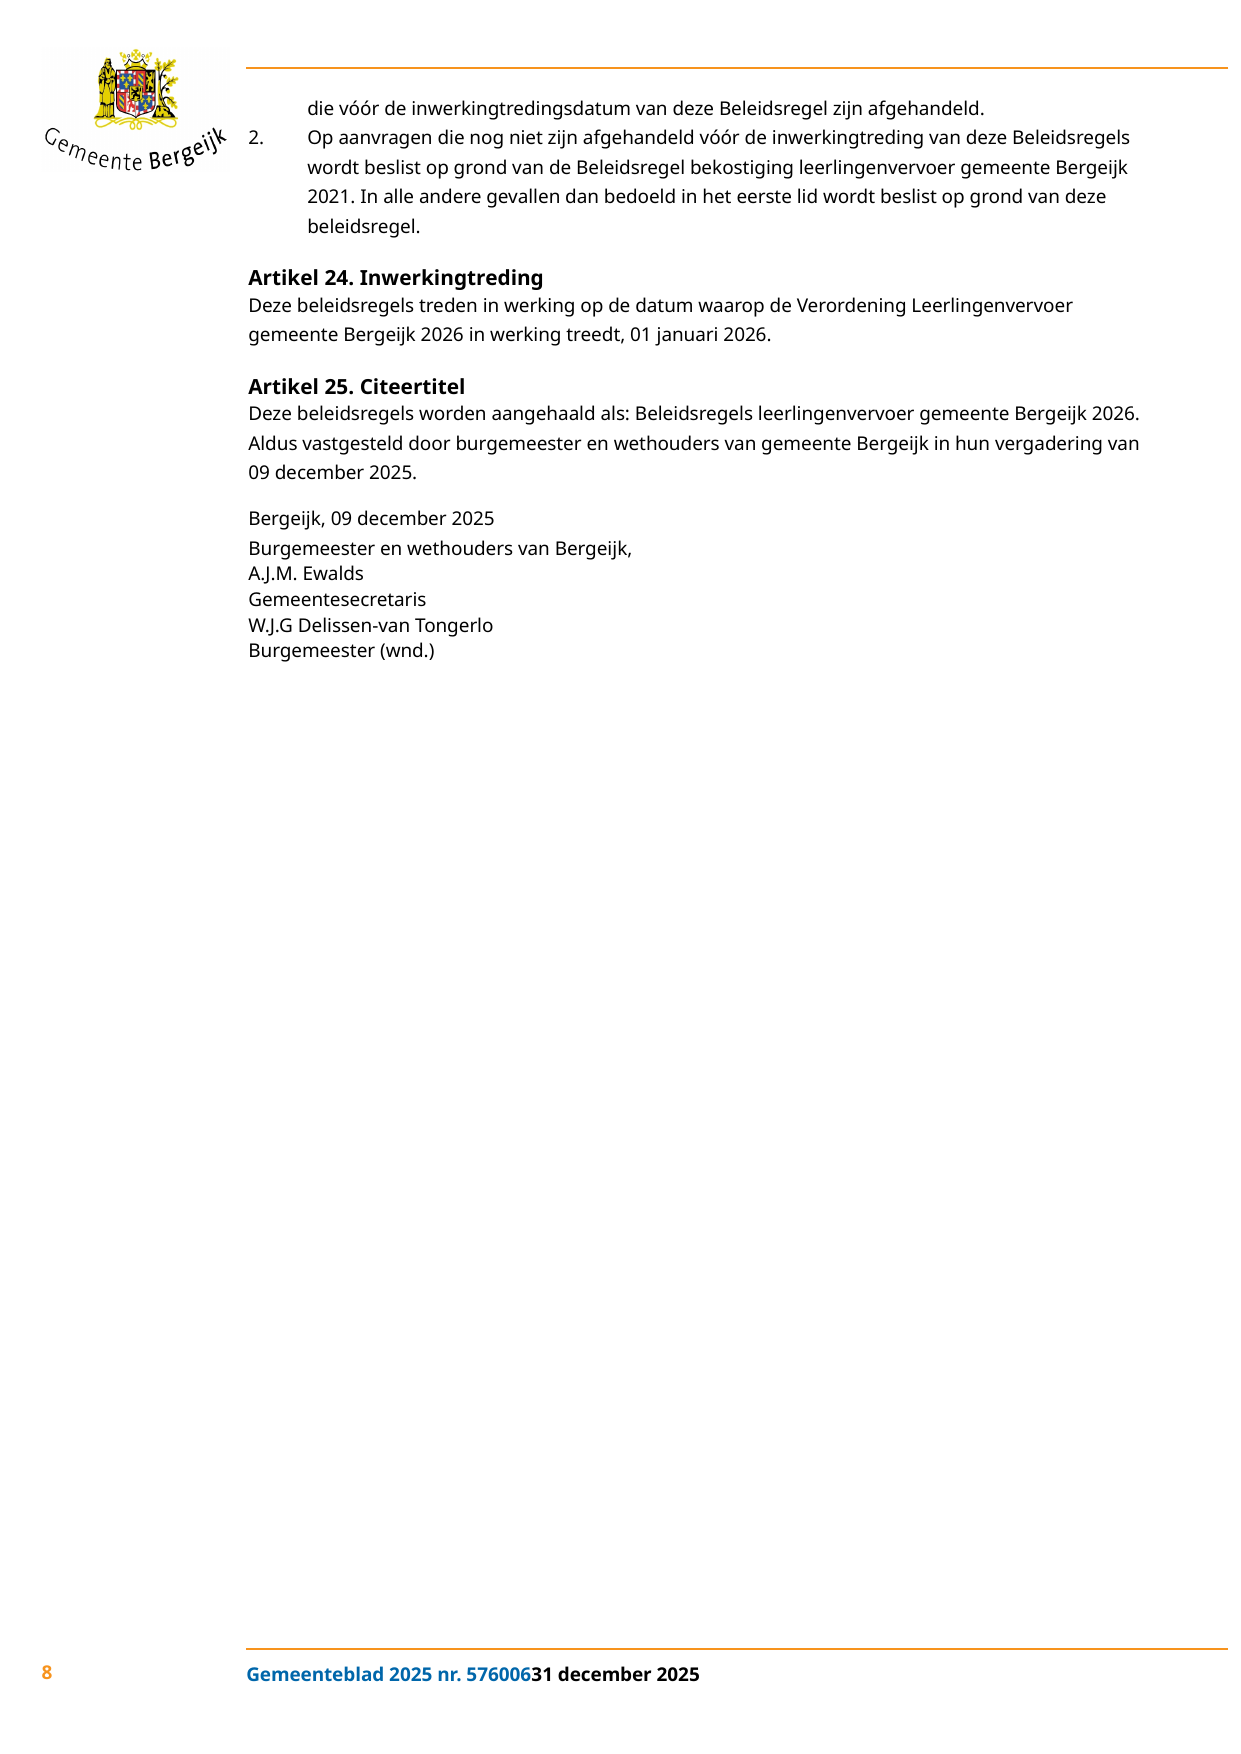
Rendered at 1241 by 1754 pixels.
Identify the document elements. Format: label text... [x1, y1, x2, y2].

text W.J.G Delissen-van Tongerlo [248, 612, 1152, 638]
text Artikel 25. Citeertitel [248, 372, 1152, 400]
text Deze beleidsregels treden in werking op de datum waarop de Verordening Leerlingenvervoer gemeente Bergeijk 2026 in werking treedt, 01 januari 2026. [248, 292, 1152, 347]
text A.J.M. Ewalds [248, 561, 1152, 586]
text Bergeijk, 09 december 2025 [248, 505, 1152, 531]
list Op aanvragen die nog niet zijn afgehandeld vóór de inwerkingtreding van deze Beleidsregels wordt beslist op grond van de Beleidsregel bekostiging leerlingenvervoer gemeente Bergeijk 2021. In alle andere gevallen dan bedoeld in het eerste lid wordt beslist op grond van deze beleidsregel. [248, 124, 1152, 239]
text Aldus vastgesteld door burgemeester en wethouders van gemeente Bergeijk in hun vergadering van 09 december 2025. [248, 430, 1152, 485]
text Burgemeester (wnd.) [248, 638, 1152, 663]
text Burgemeester en wethouders van Bergeijk, [248, 535, 1152, 561]
text Gemeentesecretaris [248, 586, 1152, 612]
list die vóór de inwerkingtredingsdatum van deze Beleidsregel zijn afgehandeld. [248, 95, 1152, 121]
picture [41, 47, 231, 172]
text Artikel 24. Inwerkingtreding [248, 263, 1152, 292]
text Deze beleidsregels worden aangehaald als: Beleidsregels leerlingenvervoer gemeente Bergeijk 2026. [248, 400, 1152, 426]
